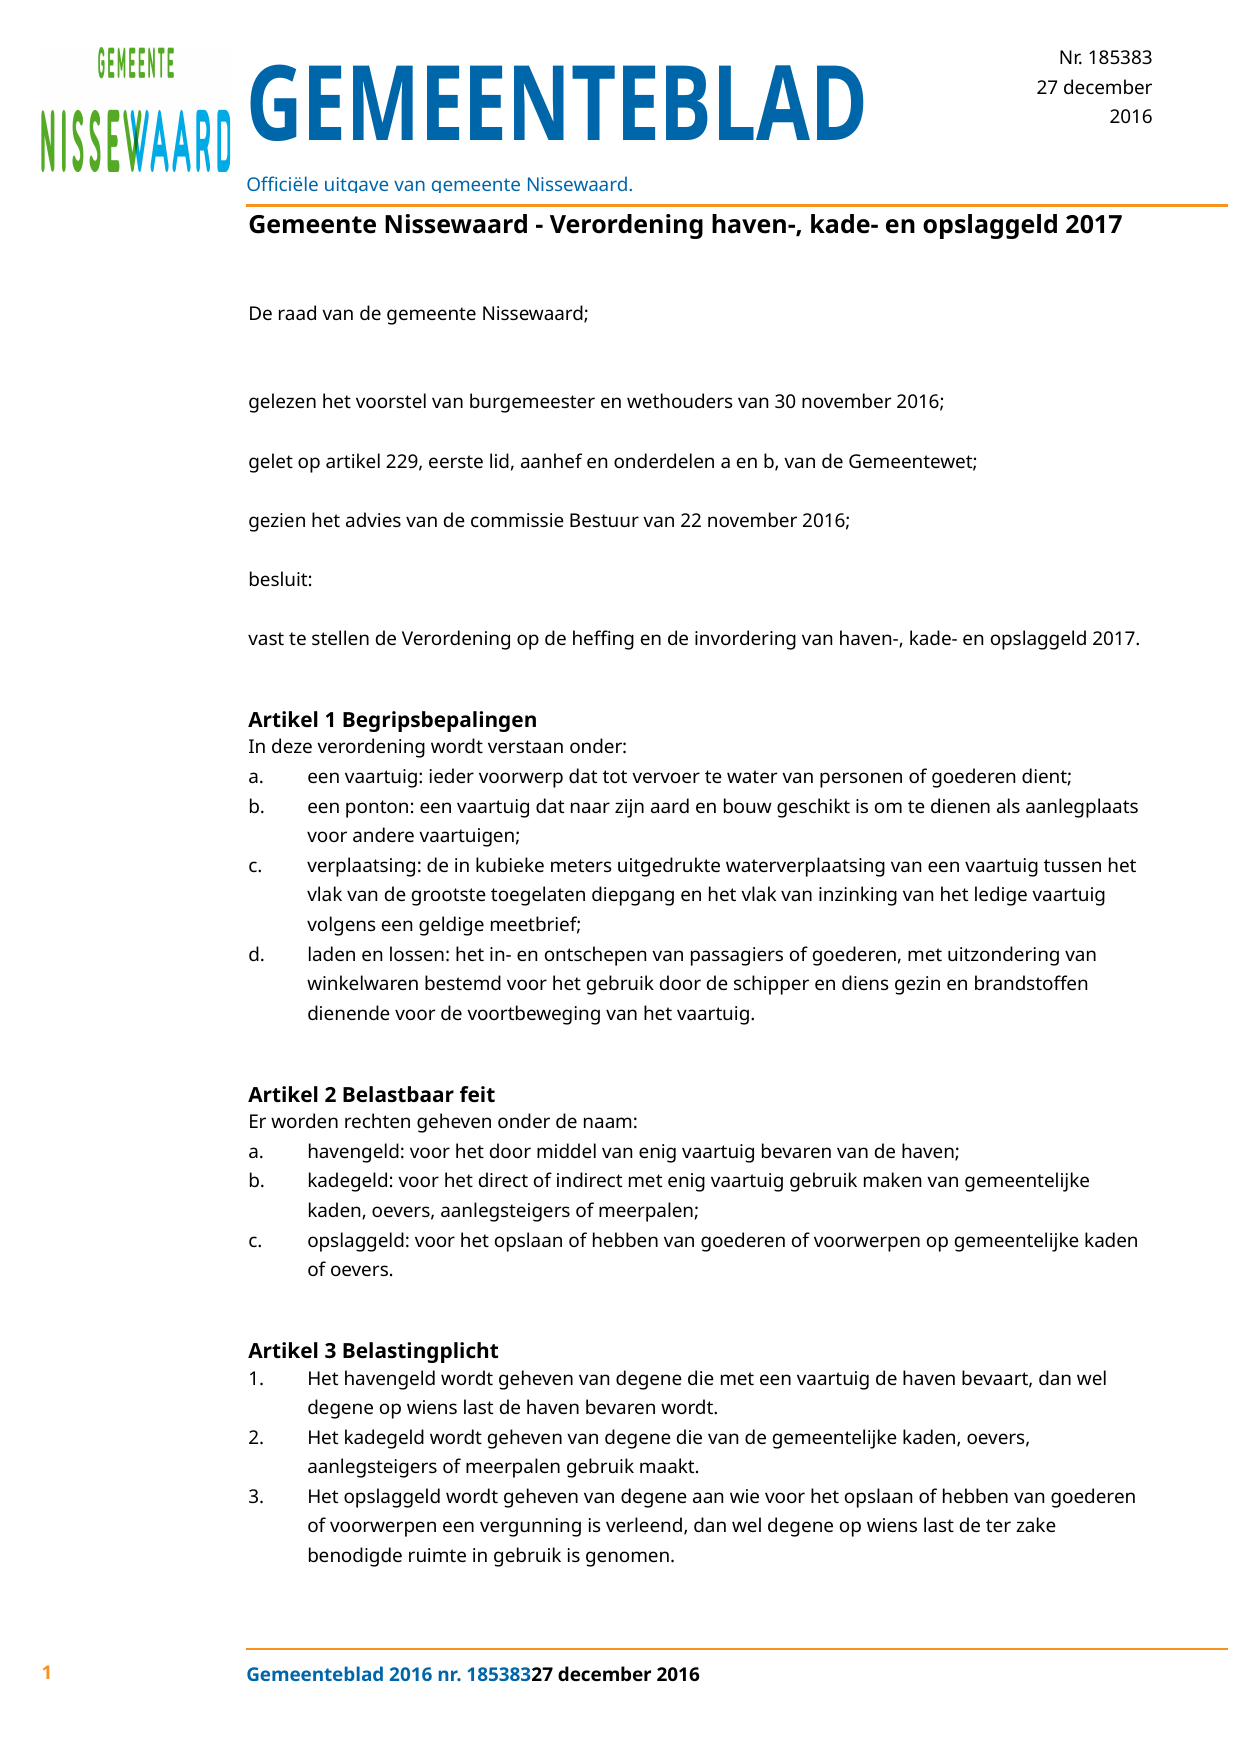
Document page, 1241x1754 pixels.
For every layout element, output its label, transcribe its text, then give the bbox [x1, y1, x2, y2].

list havengeld: voor het door middel van enig vaartuig bevaren van de haven; [248, 1138, 1152, 1164]
text vast te stellen de Verordening op de heffing en de invordering van haven-, kade- en opslaggeld 2017. [248, 625, 1152, 651]
picture [176, 157, 187, 172]
text gelet op artikel 229, eerste lid, aanhef en onderdelen a en b, van de Gemeentewet; [248, 448, 1152, 473]
text Artikel 3 Belastingplicht [248, 1336, 1152, 1365]
text gelezen het voorstel van burgemeester en wethouders van 30 november 2016; [248, 389, 1152, 414]
text Er worden rechten geheven onder de naam: [248, 1108, 1152, 1134]
text besluit: [248, 566, 1152, 592]
list een ponton: een vaartuig dat naar zijn aard en bouw geschikt is om te dienen als aanlegplaats voor andere vaartuigen; [248, 793, 1152, 848]
list Het opslaggeld wordt geheven van degene aan wie voor het opslaan of hebben van goederen of voorwerpen een vergunning is verleend, dan wel degene op wiens last de ter zake benodigde ruimte in gebruik is genomen. [248, 1483, 1152, 1568]
list opslaggeld: voor het opslaan of hebben van goederen of voorwerpen op gemeentelijke kaden of oevers. [248, 1227, 1152, 1282]
picture [154, 157, 165, 172]
text Artikel 1 Begripsbepalingen [248, 705, 1152, 734]
text Gemeente Nissewaard - Verordening haven-, kade- en opslaggeld 2017 [248, 207, 1152, 241]
text Artikel 2 Belastbaar feit [248, 1080, 1152, 1108]
picture [222, 122, 227, 160]
text gezien het advies van de commissie Bestuur van 22 november 2016; [248, 507, 1152, 533]
list laden en lossen: het in- en ontschepen van passagiers of goederen, met uitzondering van winkelwaren bestemd voor het gebruik door de schipper en diens gezin en brandstoffen dienende voor de voortbeweging van het vaartuig. [248, 941, 1152, 1026]
list Het kadegeld wordt geheven van degene die van de gemeentelijke kaden, oevers, aanlegsteigers of meerpalen gebruik maakt. [248, 1424, 1152, 1479]
picture [200, 151, 206, 172]
list kadegeld: voor het direct of indirect met enig vaartuig gebruik maken van gemeentelijke kaden, oevers, aanlegsteigers of meerpalen; [248, 1168, 1152, 1223]
picture [41, 47, 231, 172]
list verplaatsing: de in kubieke meters uitgedrukte waterverplaatsing van een vaartuig tussen het vlak van de grootste toegelaten diepgang en het vlak van inzinking van het ledige vaartuig volgens een geldige meetbrief; [248, 852, 1152, 937]
picture [201, 122, 206, 138]
list een vaartuig: ieder voorwerp dat tot vervoer te water van personen of goederen dient; [248, 763, 1152, 789]
text In deze verordening wordt verstaan onder: [248, 734, 1152, 759]
list Het havengeld wordt geheven van degene die met een vaartuig de haven bevaart, dan wel degene op wiens last de haven bevaren wordt. [248, 1365, 1152, 1420]
text De raad van de gemeente Nissewaard; [248, 300, 1152, 326]
